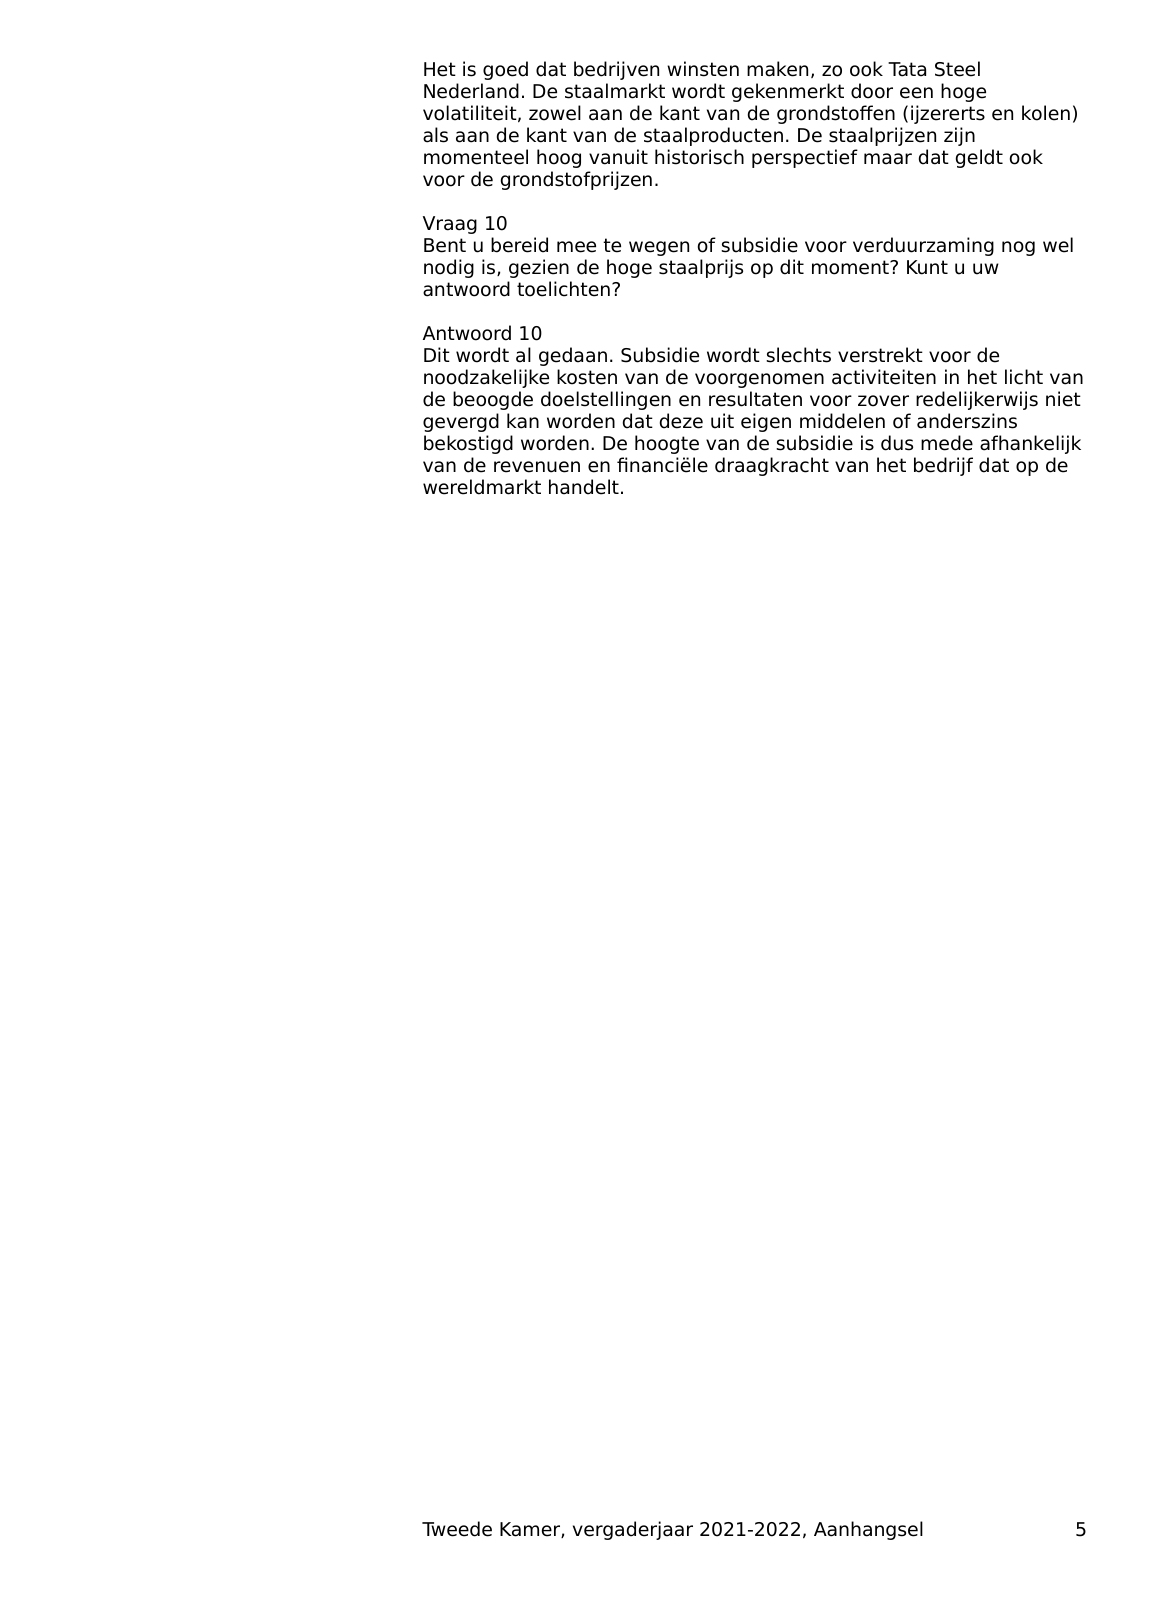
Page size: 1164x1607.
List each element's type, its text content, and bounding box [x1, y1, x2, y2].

text Dit wordt al gedaan. Subsidie wordt slechts verstrekt voor de noodzakelijke kosten van de voorgenomen activiteiten in het licht van de beoogde doelstellingen en resultaten voor zover redelijkerwijs niet gevergd kan worden dat deze uit eigen middelen of anderszins bekostigd worden. De hoogte van de subsidie is dus mede afhankelijk van de revenuen en financiële draagkracht van het bedrijf dat op de wereldmarkt handelt. [422, 345, 1087, 499]
text Antwoord 10 [422, 323, 1087, 345]
text Het is goed dat bedrijven winsten maken, zo ook Tata Steel Nederland. De staalmarkt wordt gekenmerkt door een hoge volatiliteit, zowel aan de kant van de grondstoffen (ijzererts en kolen) als aan de kant van de staalproducten. De staalprijzen zijn momenteel hoog vanuit historisch perspectief maar dat geldt ook voor de grondstofprijzen. [422, 59, 1087, 191]
text Vraag 10 [422, 213, 1087, 235]
text Bent u bereid mee te wegen of subsidie voor verduurzaming nog wel nodig is, gezien de hoge staalprijs op dit moment? Kunt u uw antwoord toelichten? [422, 235, 1087, 301]
